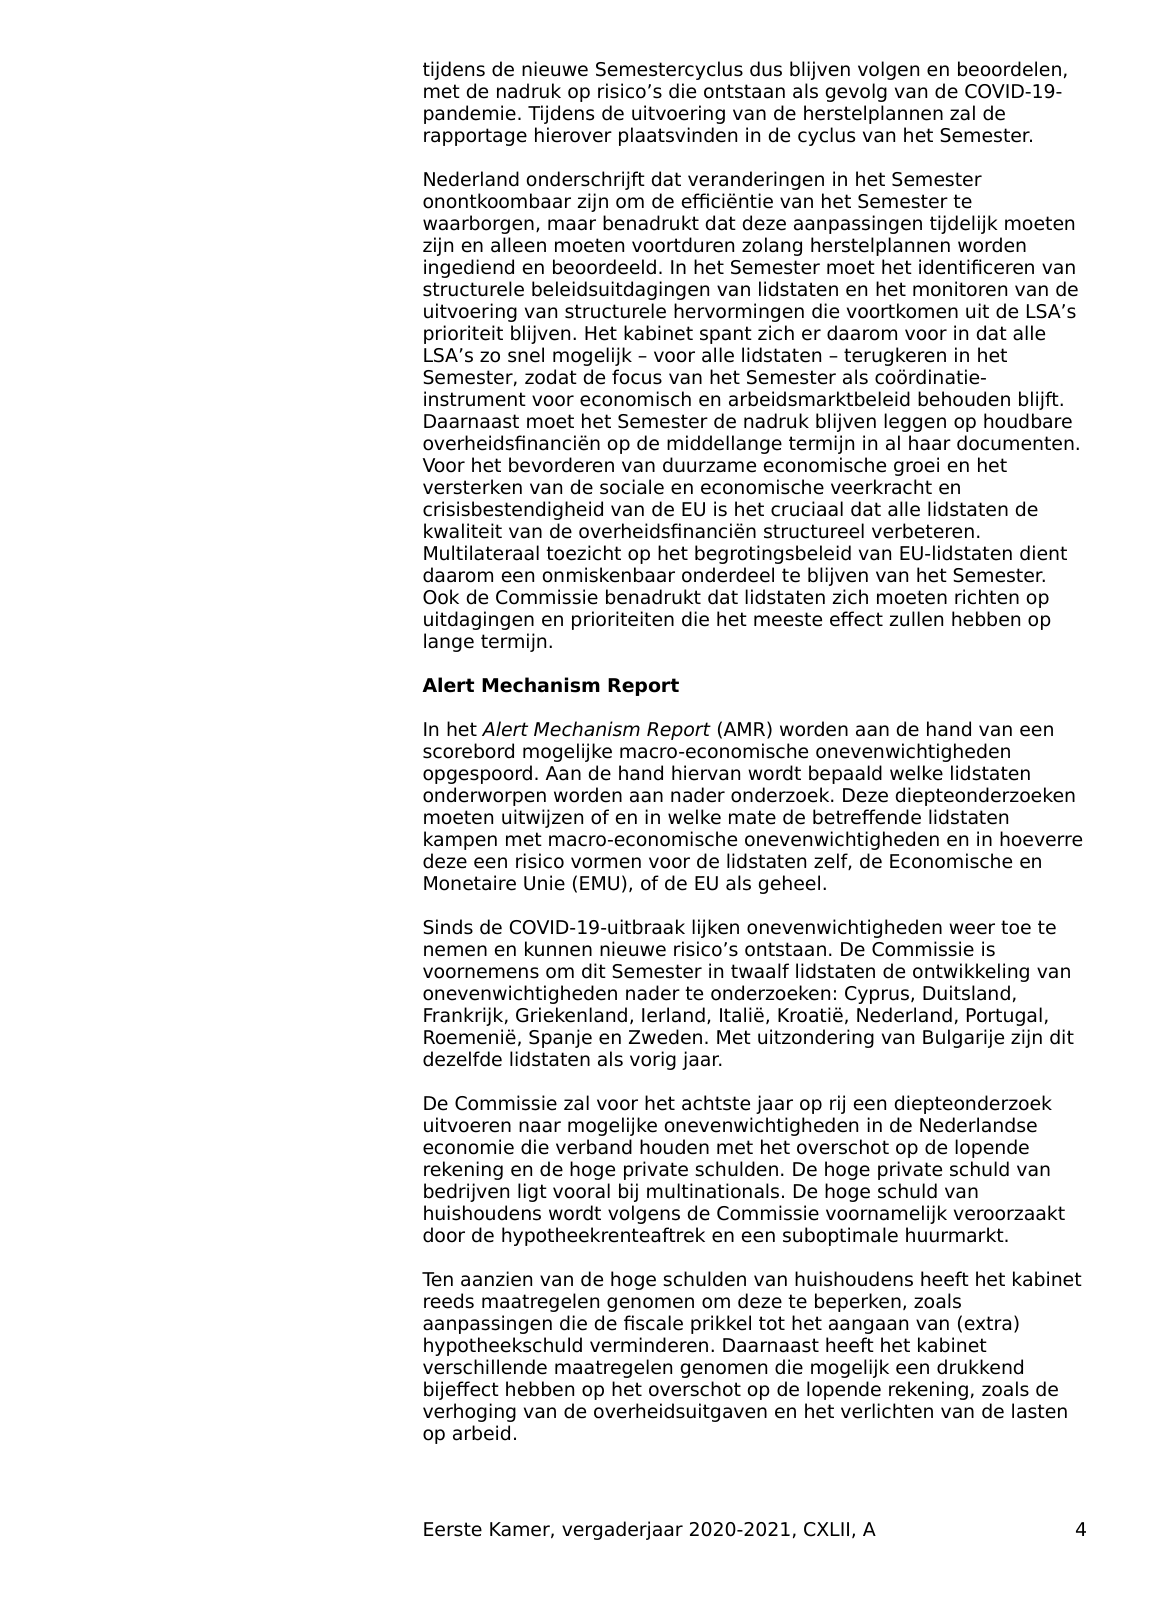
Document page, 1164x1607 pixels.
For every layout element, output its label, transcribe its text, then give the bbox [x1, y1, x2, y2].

text tijdens de nieuwe Semestercyclus dus blijven volgen en beoordelen, met de nadruk op risico’s die ontstaan als gevolg van de COVID-19-pandemie. Tijdens de uitvoering van de herstelplannen zal de rapportage hierover plaatsvinden in de cyclus van het Semester. [422, 59, 1087, 147]
text Ten aanzien van de hoge schulden van huishoudens heeft het kabinet reeds maatregelen genomen om deze te beperken, zoals aanpassingen die de fiscale prikkel tot het aangaan van (extra) hypotheekschuld verminderen. Daarnaast heeft het kabinet verschillende maatregelen genomen die mogelijk een drukkend bijeffect hebben op het overschot op de lopende rekening, zoals de verhoging van de overheidsuitgaven en het verlichten van de lasten op arbeid. [422, 1269, 1087, 1445]
subtitle Alert Mechanism Report [422, 675, 1087, 697]
text De Commissie zal voor het achtste jaar op rij een diepteonderzoek uitvoeren naar mogelijke onevenwichtigheden in de Nederlandse economie die verband houden met het overschot op de lopende rekening en de hoge private schulden. De hoge private schuld van bedrijven ligt vooral bij multinationals. De hoge schuld van huishoudens wordt volgens de Commissie voornamelijk veroorzaakt door de hypotheekrenteaftrek en een suboptimale huurmarkt. [422, 1093, 1087, 1247]
text Sinds de COVID-19-uitbraak lijken onevenwichtigheden weer toe te nemen en kunnen nieuwe risico’s ontstaan. De Commissie is voornemens om dit Semester in twaalf lidstaten de ontwikkeling van onevenwichtigheden nader te onderzoeken: Cyprus, Duitsland, Frankrijk, Griekenland, Ierland, Italië, Kroatië, Nederland, Portugal, Roemenië, Spanje en Zweden. Met uitzondering van Bulgarije zijn dit dezelfde lidstaten als vorig jaar. [422, 917, 1087, 1071]
text In het Alert Mechanism Report (AMR) worden aan de hand van een scorebord mogelijke macro-economische onevenwichtigheden opgespoord. Aan de hand hiervan wordt bepaald welke lidstaten onderworpen worden aan nader onderzoek. Deze diepteonderzoeken moeten uitwijzen of en in welke mate de betreffende lidstaten kampen met macro-economische onevenwichtigheden en in hoeverre deze een risico vormen voor de lidstaten zelf, de Economische en Monetaire Unie (EMU), of de EU als geheel. [422, 719, 1087, 895]
text Nederland onderschrijft dat veranderingen in het Semester onontkoombaar zijn om de efficiëntie van het Semester te waarborgen, maar benadrukt dat deze aanpassingen tijdelijk moeten zijn en alleen moeten voortduren zolang herstelplannen worden ingediend en beoordeeld. In het Semester moet het identificeren van structurele beleidsuitdagingen van lidstaten en het monitoren van de uitvoering van structurele hervormingen die voortkomen uit de LSA’s prioriteit blijven. Het kabinet spant zich er daarom voor in dat alle LSA’s zo snel mogelijk – voor alle lidstaten – terugkeren in het Semester, zodat de focus van het Semester als coördinatie-instrument voor economisch en arbeidsmarktbeleid behouden blijft. Daarnaast moet het Semester de nadruk blijven leggen op houdbare overheidsfinanciën op de middellange termijn in al haar documenten. Voor het bevorderen van duurzame economische groei en het versterken van de sociale en economische veerkracht en crisisbestendigheid van de EU is het cruciaal dat alle lidstaten de kwaliteit van de overheidsfinanciën structureel verbeteren. Multilateraal toezicht op het begrotingsbeleid van EU-lidstaten dient daarom een onmiskenbaar onderdeel te blijven van het Semester. Ook de Commissie benadrukt dat lidstaten zich moeten richten op uitdagingen en prioriteiten die het meeste effect zullen hebben op lange termijn. [422, 169, 1087, 653]
